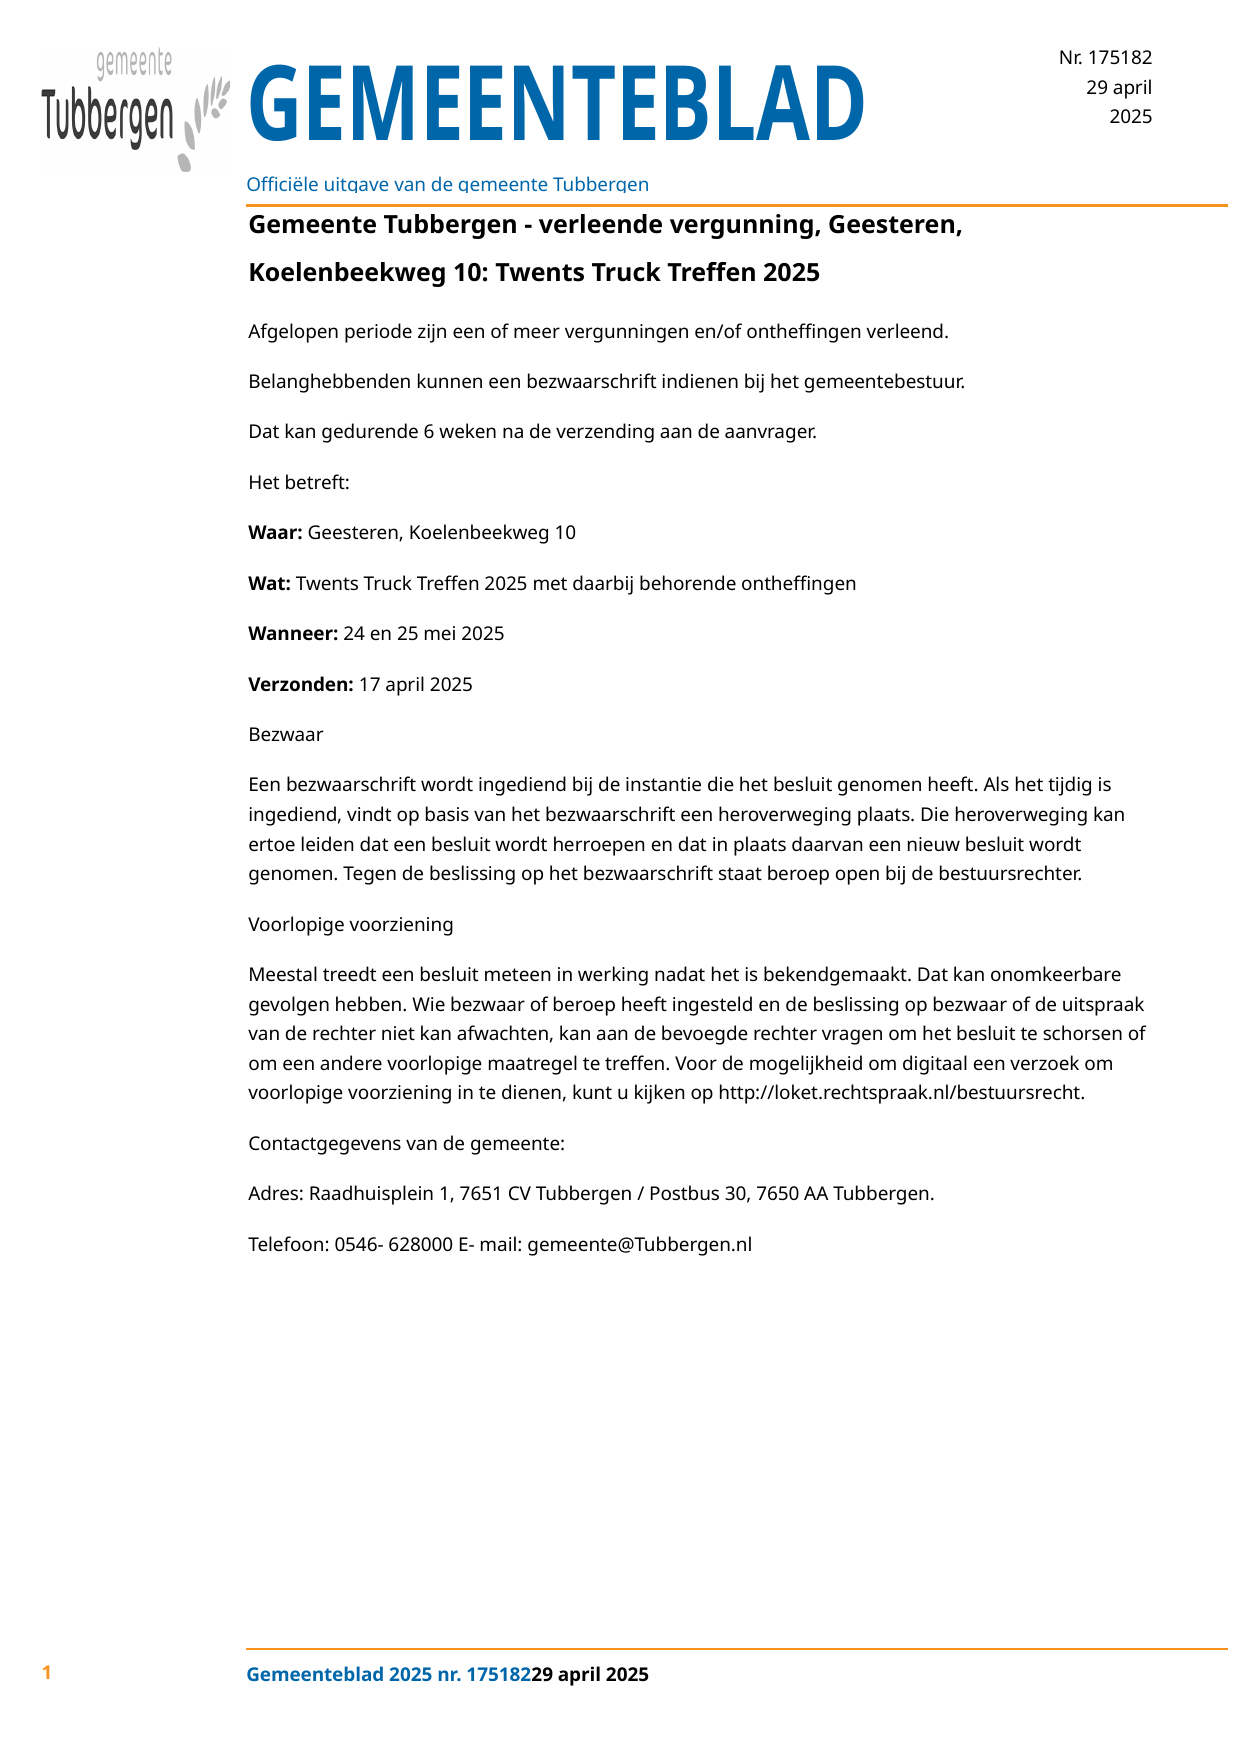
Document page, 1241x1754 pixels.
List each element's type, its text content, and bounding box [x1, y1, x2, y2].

text Wat: Twents Truck Treffen 2025 met daarbij behorende ontheffingen [248, 570, 1152, 596]
picture [41, 47, 231, 172]
text Telefoon: 0546- 628000 E- mail: gemeente@Tubbergen.nl [248, 1231, 1152, 1257]
text Verzonden: 17 april 2025 [248, 671, 1152, 697]
text Een bezwaarschrift wordt ingediend bij de instantie die het besluit genomen heeft. Als het tijdig is ingediend, vindt op basis van het bezwaarschrift een heroverweging plaats. Die heroverweging kan ertoe leiden dat een besluit wordt herroepen en dat in plaats daarvan een nieuw besluit wordt genomen. Tegen de beslissing op het bezwaarschrift staat beroep open bij de bestuursrechter. [248, 772, 1152, 886]
text Meestal treedt een besluit meteen in werking nadat het is bekendgemaakt. Dat kan onomkeerbare gevolgen hebben. Wie bezwaar of beroep heeft ingesteld en de beslissing op bezwaar of de uitspraak van de rechter niet kan afwachten, kan aan de bevoegde rechter vragen om het besluit te schorsen of om een andere voorlopige maatregel te treffen. Voor de mogelijkheid om digitaal een verzoek om voorlopige voorziening in te dienen, kunt u kijken op http://loket.rechtspraak.nl/bestuursrecht. [248, 961, 1152, 1105]
text Het betreft: [248, 469, 1152, 495]
text Adres: Raadhuisplein 1, 7651 CV Tubbergen / Postbus 30, 7650 AA Tubbergen. [248, 1180, 1152, 1206]
text Contactgegevens van de gemeente: [248, 1130, 1152, 1156]
text Voorlopige voorziening [248, 911, 1152, 937]
text Bezwaar [248, 721, 1152, 747]
text Afgelopen periode zijn een of meer vergunningen en/of ontheffingen verleend. [248, 318, 1152, 344]
text Belanghebbenden kunnen een bezwaarschrift indienen bij het gemeentebestuur. [248, 368, 1152, 394]
text Waar: Geesteren, Koelenbeekweg 10 [248, 519, 1152, 545]
text Gemeente Tubbergen - verleende vergunning, Geesteren, Koelenbeekweg 10: Twents Truck Treffen 2025 [248, 207, 1152, 288]
text Wanneer: 24 en 25 mei 2025 [248, 620, 1152, 646]
text Dat kan gedurende 6 weken na de verzending aan de aanvrager. [248, 419, 1152, 444]
